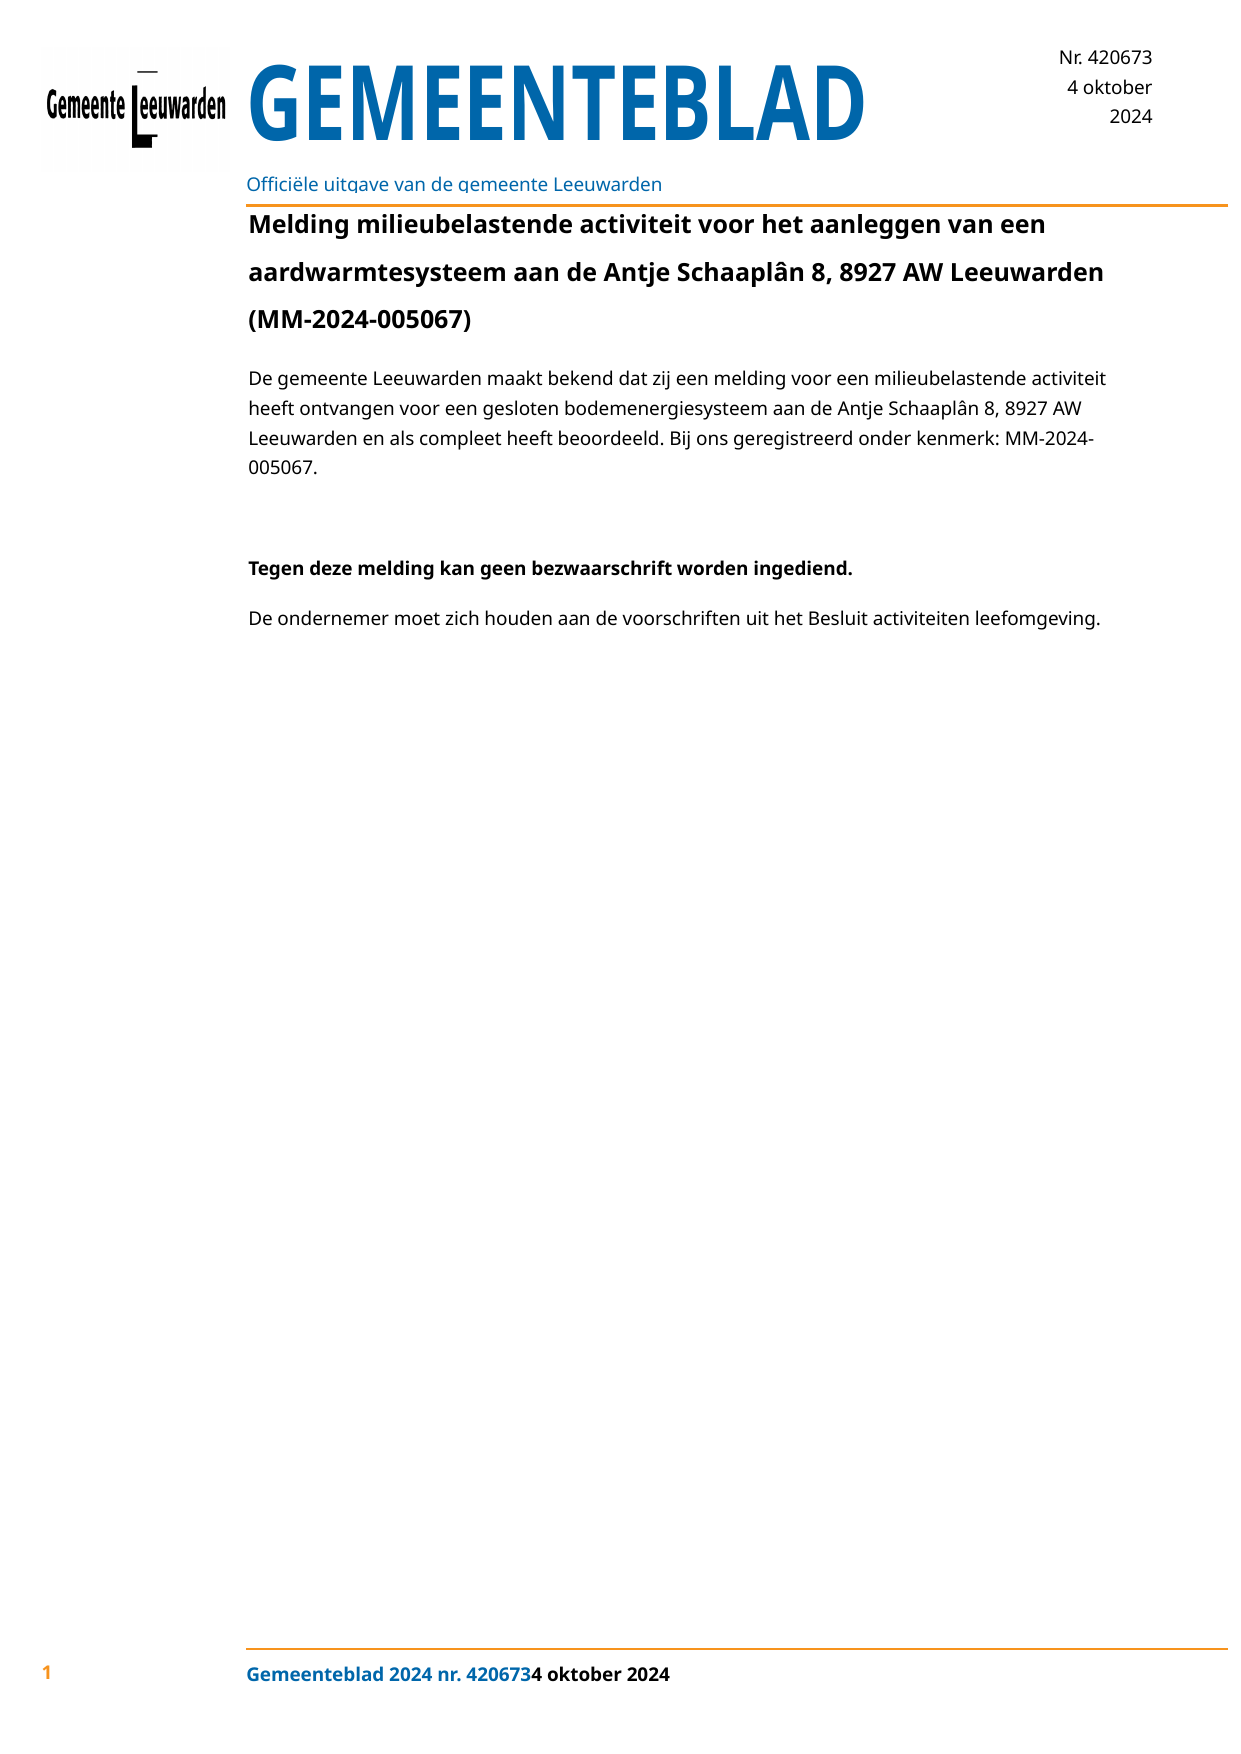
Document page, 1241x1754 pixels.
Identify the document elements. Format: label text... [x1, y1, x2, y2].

text Tegen deze melding kan geen bezwaarschrift worden ingediend. [248, 555, 1152, 581]
text Melding milieubelastende activiteit voor het aanleggen van een aardwarmtesysteem aan de Antje Schaaplân 8, 8927 AW Leeuwarden (MM-2024-005067) [248, 207, 1152, 336]
text De gemeente Leeuwarden maakt bekend dat zij een melding voor een milieubelastende activiteit heeft ontvangen voor een gesloten bodemenergiesysteem aan de Antje Schaaplân 8, 8927 AW Leeuwarden en als compleet heeft beoordeeld. Bij ons geregistreerd onder kenmerk: MM-2024-005067. [248, 366, 1152, 480]
picture [41, 47, 231, 172]
text De ondernemer moet zich houden aan de voorschriften uit het Besluit activiteiten leefomgeving. [248, 606, 1152, 631]
